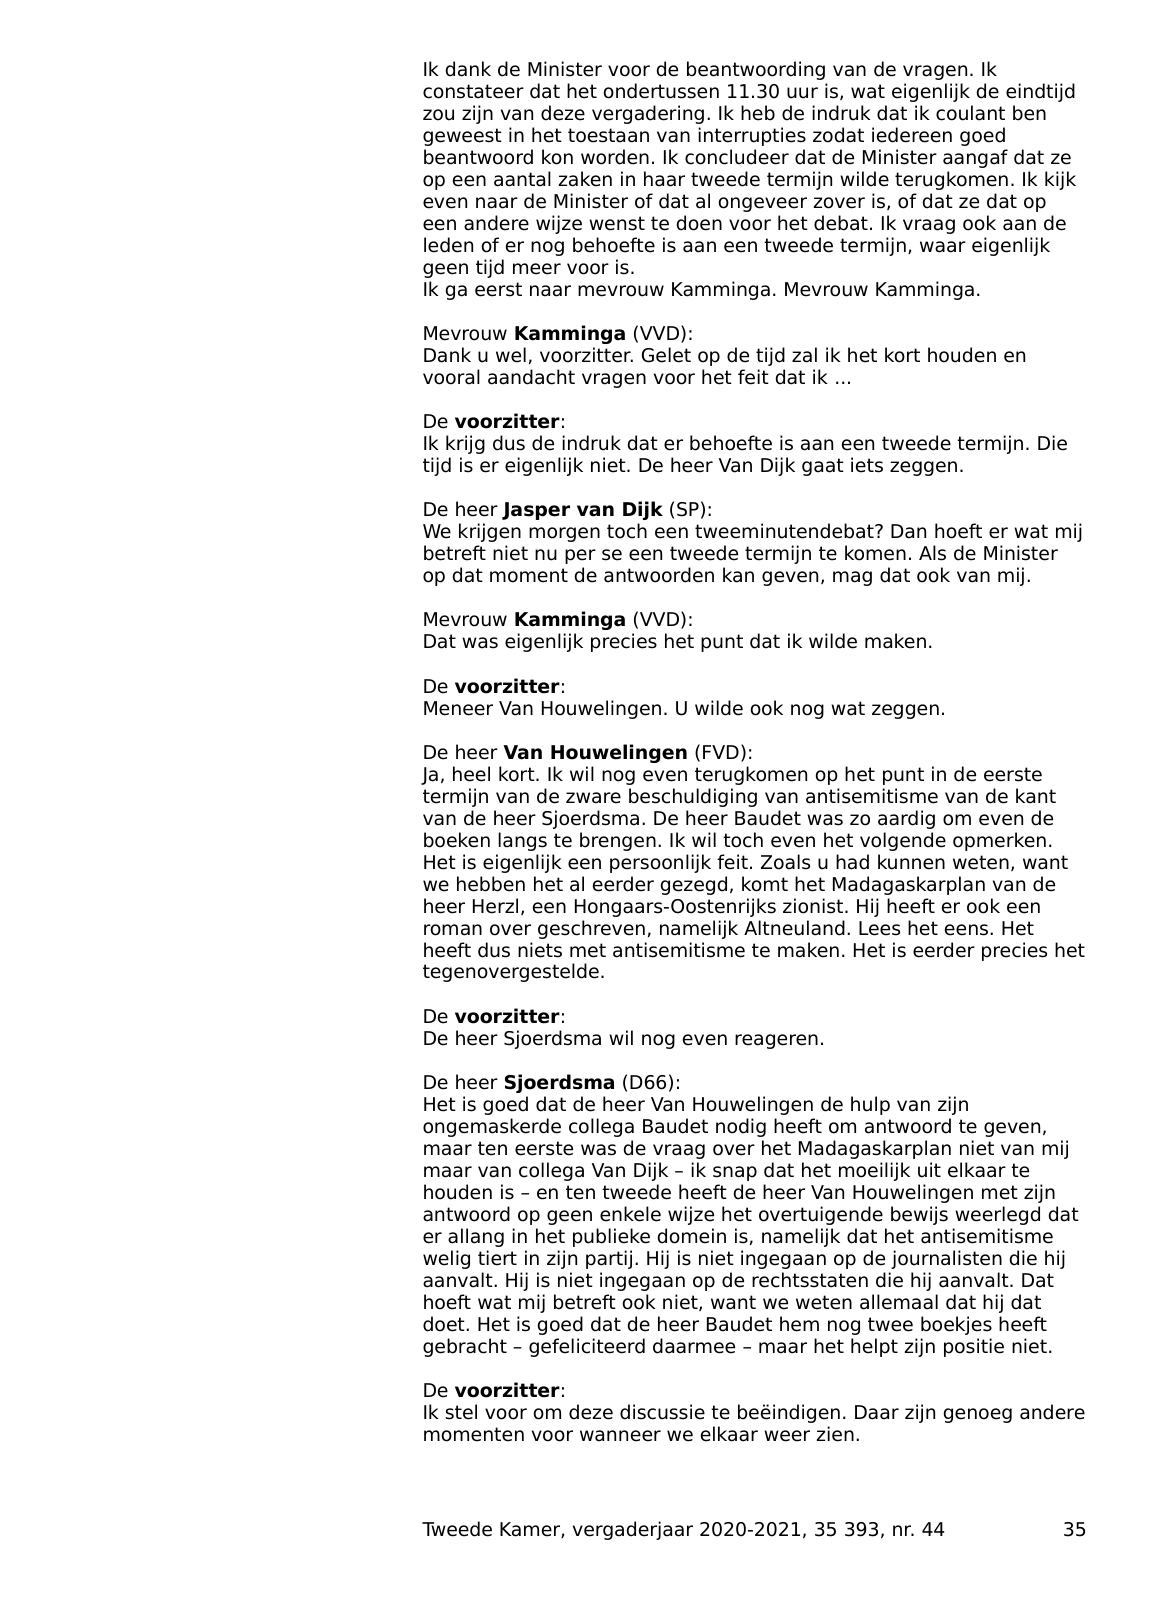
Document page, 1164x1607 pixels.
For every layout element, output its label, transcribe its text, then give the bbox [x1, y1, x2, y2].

text Het is goed dat de heer Van Houwelingen de hulp van zijn ongemaskerde collega Baudet nodig heeft om antwoord te geven, maar ten eerste was de vraag over het Madagaskarplan niet van mij maar van collega Van Dijk – ik snap dat het moeilijk uit elkaar te houden is – en ten tweede heeft de heer Van Houwelingen met zijn antwoord op geen enkele wijze het overtuigende bewijs weerlegd dat er allang in het publieke domein is, namelijk dat het antisemitisme welig tiert in zijn partij. Hij is niet ingegaan op de journalisten die hij aanvalt. Hij is niet ingegaan op de rechtsstaten die hij aanvalt. Dat hoeft wat mij betreft ook niet, want we weten allemaal dat hij dat doet. Het is goed dat de heer Baudet hem nog twee boekjes heeft gebracht – gefeliciteerd daarmee – maar het helpt zijn positie niet. [422, 1094, 1087, 1357]
text De heer Sjoerdsma wil nog even reageren. [422, 1028, 1087, 1049]
text De heer Sjoerdsma (D66): [422, 1072, 1087, 1094]
text Mevrouw Kamminga (VVD): [422, 609, 1087, 631]
text Ik krijg dus de indruk dat er behoefte is aan een tweede termijn. Die tijd is er eigenlijk niet. De heer Van Dijk gaat iets zeggen. [422, 433, 1087, 477]
text Ik dank de Minister voor de beantwoording van de vragen. Ik constateer dat het ondertussen 11.30 uur is, wat eigenlijk de eindtijd zou zijn van deze vergadering. Ik heb de indruk dat ik coulant ben geweest in het toestaan van interrupties zodat iedereen goed beantwoord kon worden. Ik concludeer dat de Minister aangaf dat ze op een aantal zaken in haar tweede termijn wilde terugkomen. Ik kijk even naar de Minister of dat al ongeveer zover is, of dat ze dat op een andere wijze wenst te doen voor het debat. Ik vraag ook aan de leden of er nog behoefte is aan een tweede termijn, waar eigenlijk geen tijd meer voor is. [422, 59, 1087, 279]
text Dat was eigenlijk precies het punt dat ik wilde maken. [422, 631, 1087, 653]
text De voorzitter: [422, 1006, 1087, 1028]
text Ik ga eerst naar mevrouw Kamminga. Mevrouw Kamminga. [422, 279, 1087, 301]
text Mevrouw Kamminga (VVD): [422, 323, 1087, 345]
text Meneer Van Houwelingen. U wilde ook nog wat zeggen. [422, 697, 1087, 719]
text Dank u wel, voorzitter. Gelet op de tijd zal ik het kort houden en vooral aandacht vragen voor het feit dat ik ... [422, 345, 1087, 389]
text De voorzitter: [422, 676, 1087, 697]
text We krijgen morgen toch een tweeminutendebat? Dan hoeft er wat mij betreft niet nu per se een tweede termijn te komen. Als de Minister op dat moment de antwoorden kan geven, mag dat ook van mij. [422, 521, 1087, 587]
text De voorzitter: [422, 411, 1087, 433]
text De heer Jasper van Dijk (SP): [422, 499, 1087, 521]
text Ja, heel kort. Ik wil nog even terugkomen op het punt in de eerste termijn van de zware beschuldiging van antisemitisme van de kant van de heer Sjoerdsma. De heer Baudet was zo aardig om even de boeken langs te brengen. Ik wil toch even het volgende opmerken. Het is eigenlijk een persoonlijk feit. Zoals u had kunnen weten, want we hebben het al eerder gezegd, komt het Madagaskarplan van de heer Herzl, een Hongaars-Oostenrijks zionist. Hij heeft er ook een roman over geschreven, namelijk Altneuland. Lees het eens. Het heeft dus niets met antisemitisme te maken. Het is eerder precies het tegenovergestelde. [422, 764, 1087, 983]
text Ik stel voor om deze discussie te beëindigen. Daar zijn genoeg andere momenten voor wanneer we elkaar weer zien. [422, 1402, 1087, 1446]
text De voorzitter: [422, 1380, 1087, 1402]
text De heer Van Houwelingen (FVD): [422, 742, 1087, 764]
